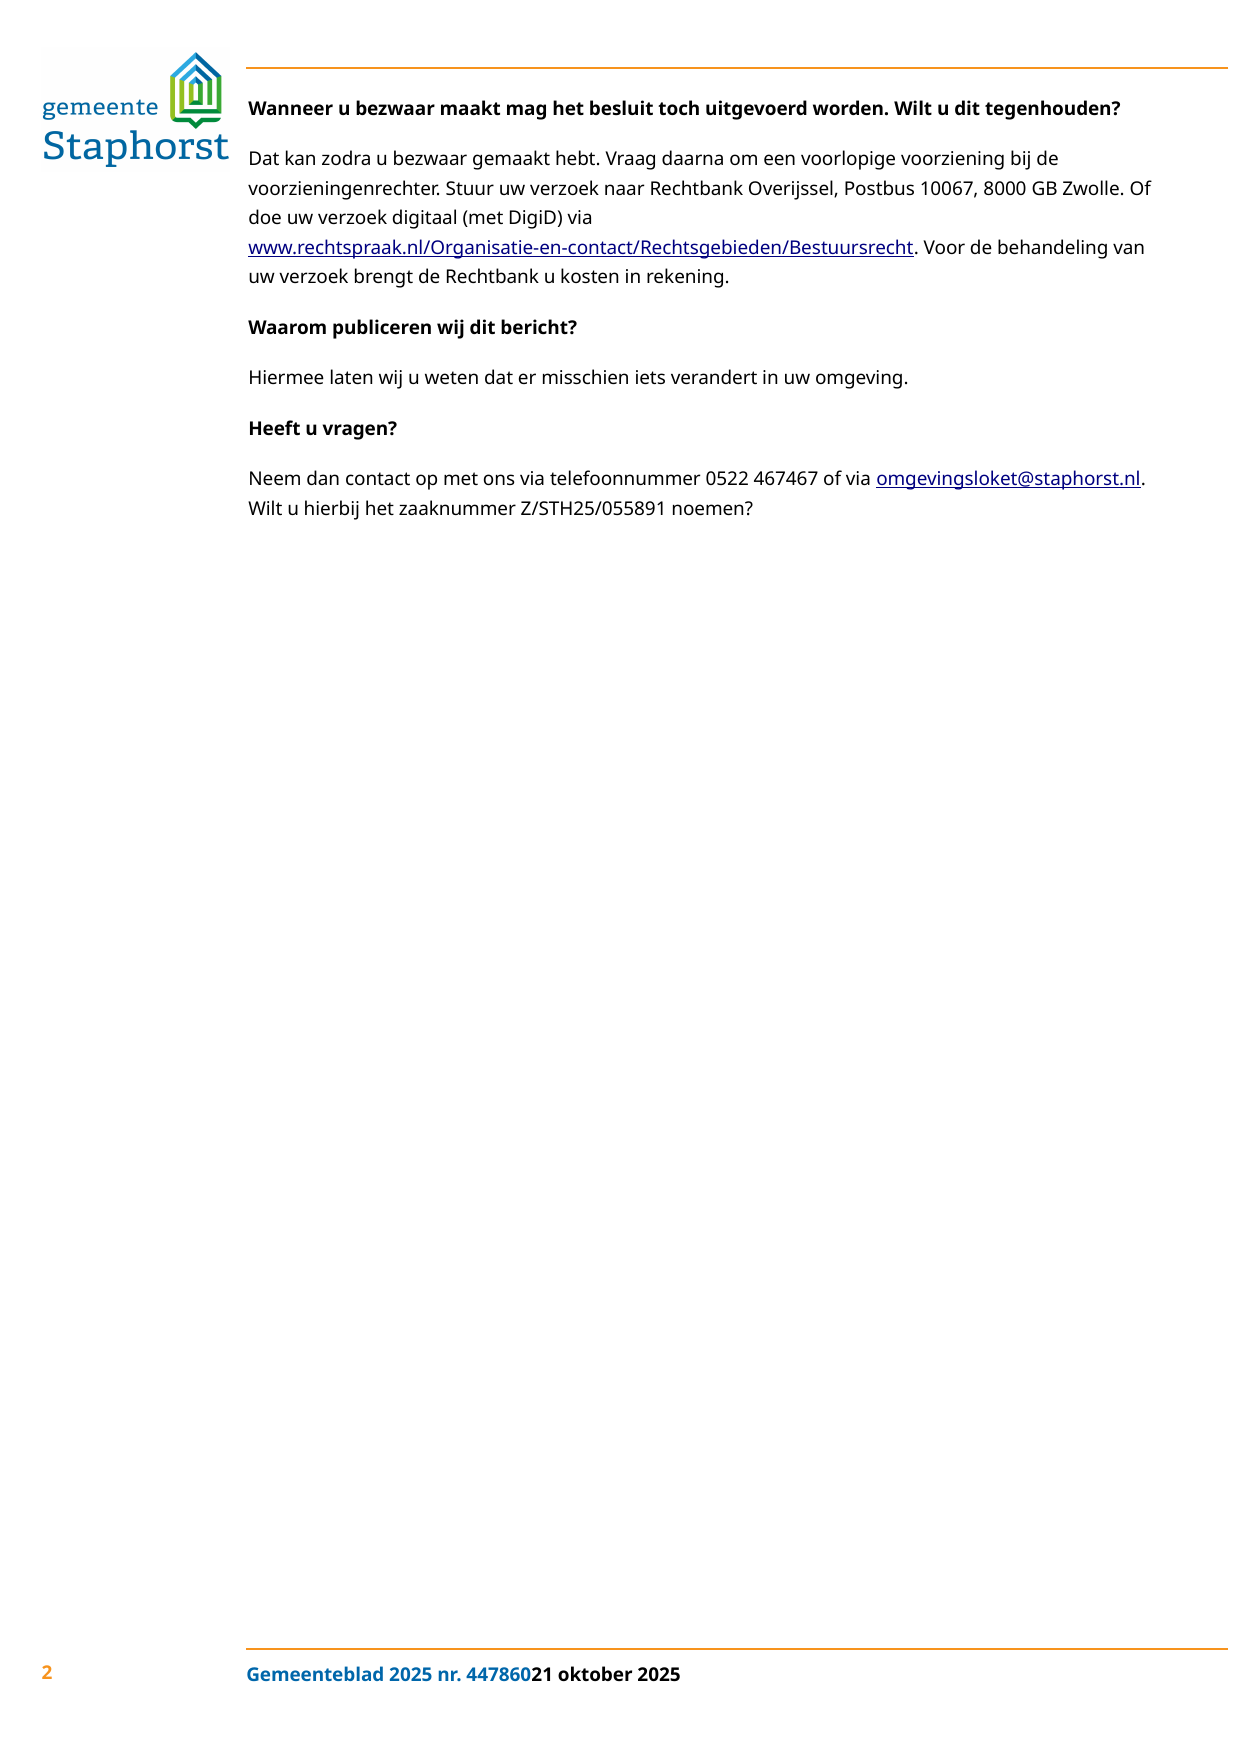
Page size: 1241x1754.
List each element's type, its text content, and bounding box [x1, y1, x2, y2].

text Heeft u vragen? [248, 415, 1152, 441]
text Wanneer u bezwaar maakt mag het besluit toch uitgevoerd worden. Wilt u dit tegenhouden? [248, 95, 1152, 121]
picture [41, 47, 231, 172]
text Dat kan zodra u bezwaar gemaakt hebt. Vraag daarna om een voorlopige voorziening bij de voorzieningenrechter. Stuur uw verzoek naar Rechtbank Overijssel, Postbus 10067, 8000 GB Zwolle. Of doe uw verzoek digitaal (met DigiD) via www.rechtspraak.nl/Organisatie-en-contact/Rechtsgebieden/Bestuursrecht. Voor de behandeling van uw verzoek brengt de Rechtbank u kosten in rekening. [248, 145, 1152, 289]
text Waarom publiceren wij dit bericht? [248, 314, 1152, 340]
text Neem dan contact op met ons via telefoonnummer 0522 467467 of via omgevingsloket@staphorst.nl. Wilt u hierbij het zaaknummer Z/STH25/055891 noemen? [248, 465, 1152, 521]
text Hiermee laten wij u weten dat er misschien iets verandert in uw omgeving. [248, 364, 1152, 390]
